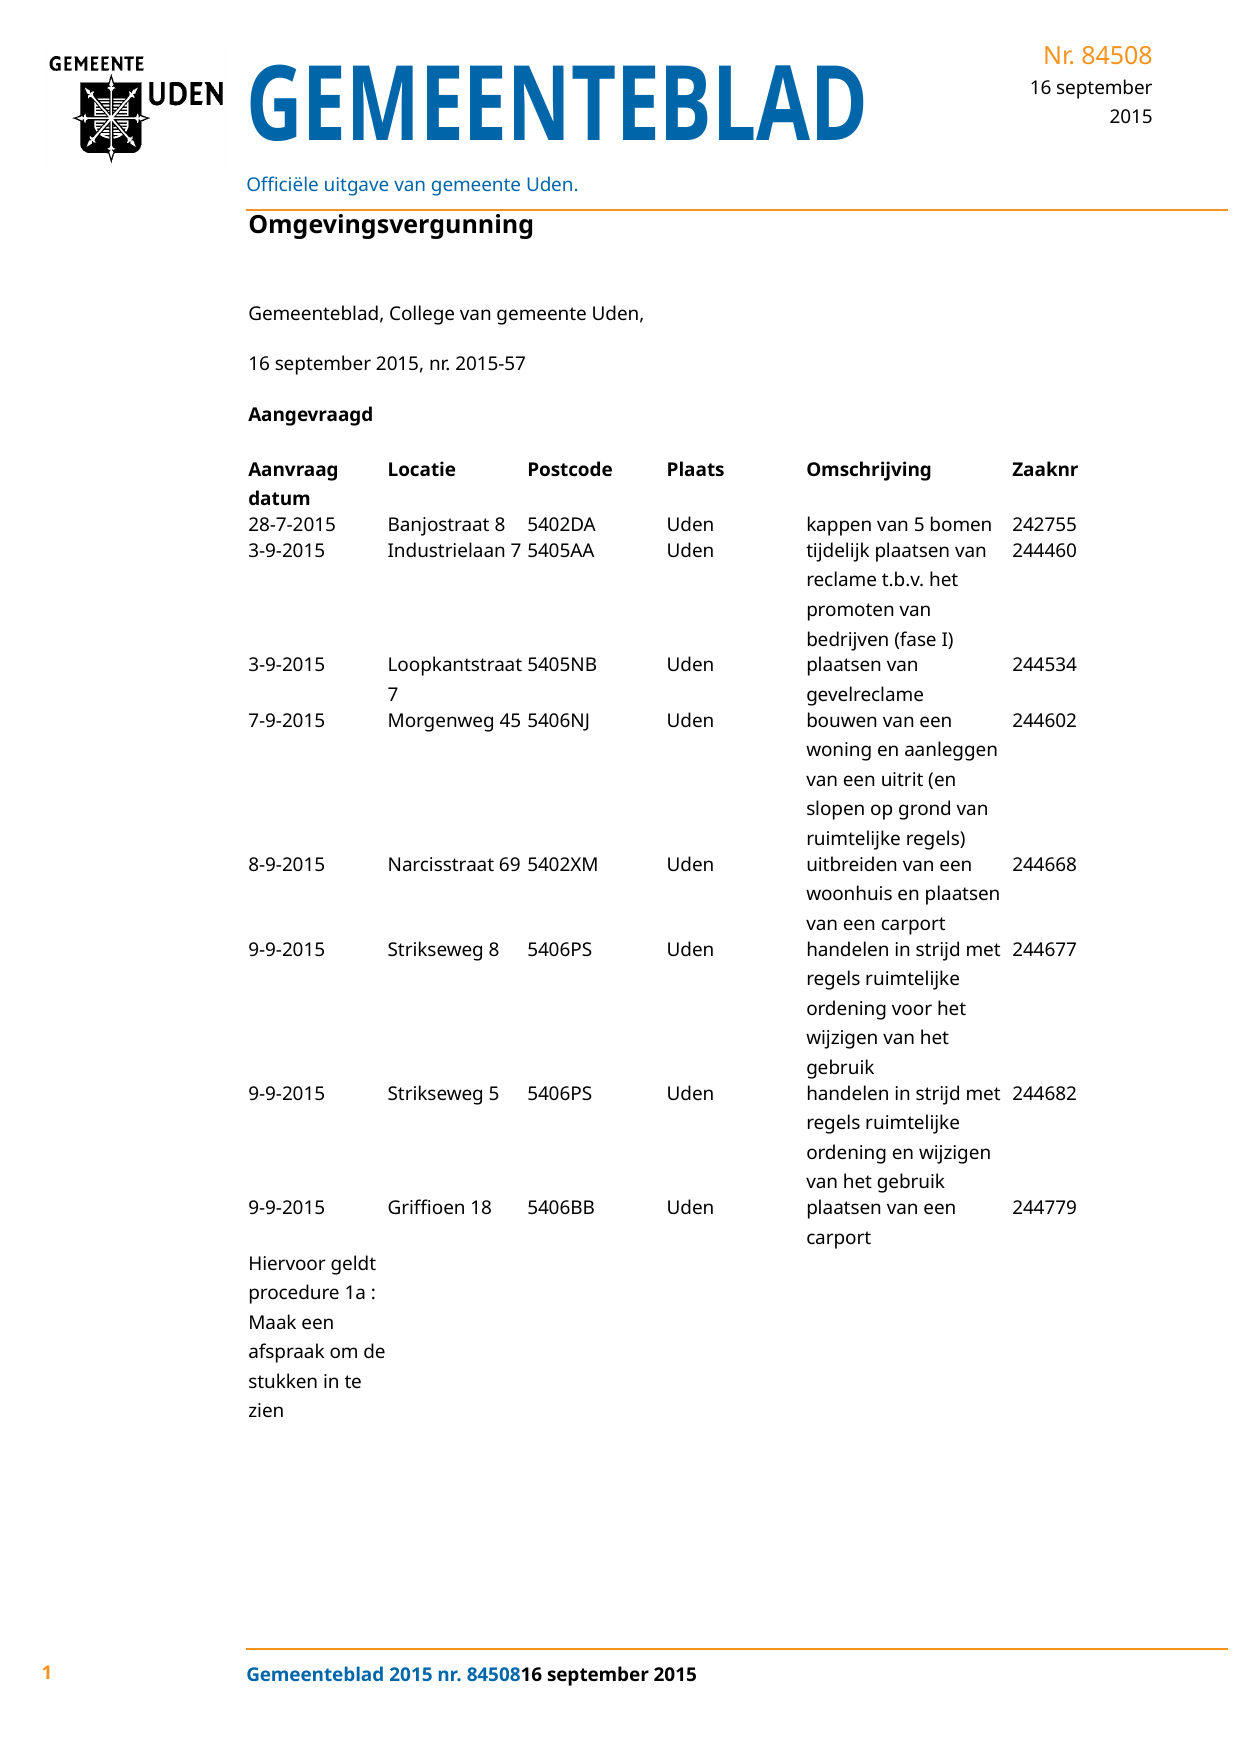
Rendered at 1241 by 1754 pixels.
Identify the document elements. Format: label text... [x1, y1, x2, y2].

table_cell 9-9-2015 [248, 1080, 387, 1194]
table_cell Strikseweg 5 [388, 1080, 527, 1194]
text Aangevraagd [248, 401, 1152, 426]
table_cell 5406PS [527, 936, 666, 1080]
table_cell Uden [666, 652, 806, 707]
table_cell 5402XM [527, 851, 666, 936]
table_cell kappen van 5 bomen [806, 511, 1012, 537]
table_header Plaats [666, 456, 806, 511]
table_cell Uden [666, 537, 806, 652]
table_cell plaatsen van een carport [806, 1194, 1012, 1250]
table_cell 244602 [1012, 707, 1152, 851]
table_cell 244677 [1012, 936, 1152, 1080]
table_cell Uden [666, 851, 806, 936]
table_cell handelen in strijd met regels ruimtelijke ordening voor het wijzigen van het gebruik [806, 936, 1012, 1080]
table_cell 244682 [1012, 1080, 1152, 1194]
table_cell Uden [666, 1194, 806, 1250]
table_cell 244779 [1012, 1194, 1152, 1250]
table_cell tijdelijk plaatsen van reclame t.b.v. het promoten van bedrijven (fase I) [806, 537, 1012, 652]
table_cell 244534 [1012, 652, 1152, 707]
text 16 september 2015, nr. 2015-57 [248, 350, 1152, 376]
table_cell 244460 [1012, 537, 1152, 652]
table_cell 5406PS [527, 1080, 666, 1194]
table_cell handelen in strijd met regels ruimtelijke ordening en wijzigen van het gebruik [806, 1080, 1012, 1194]
table_cell 5406NJ [527, 707, 666, 851]
table_cell uitbreiden van een woonhuis en plaatsen van een carport [806, 851, 1012, 936]
table_cell 242755 [1012, 511, 1152, 537]
table_header Aanvraag datum [248, 456, 387, 511]
table_header Postcode [527, 456, 666, 511]
table_cell Narcisstraat 69 [388, 851, 527, 936]
table_cell Strikseweg 8 [388, 936, 527, 1080]
table_cell 244668 [1012, 851, 1152, 936]
table_cell Morgenweg 45 [388, 707, 527, 851]
table_cell 5405AA [527, 537, 666, 652]
table_cell 5405NB [527, 652, 666, 707]
table_cell plaatsen van gevelreclame [806, 652, 1012, 707]
table_cell Uden [666, 511, 806, 537]
table_cell Loopkantstraat 7 [388, 652, 527, 707]
table_cell Hiervoor geldt procedure 1a : Maak een afspraak om de stukken in te zien [248, 1250, 387, 1423]
table_cell 7-9-2015 [248, 707, 387, 851]
picture [41, 47, 231, 172]
table_cell Griffioen 18 [388, 1194, 527, 1250]
table_cell 28-7-2015 [248, 511, 387, 537]
table_cell 5406BB [527, 1194, 666, 1250]
table_cell Banjostraat 8 [388, 511, 527, 537]
table_cell Uden [666, 707, 806, 851]
table_cell 9-9-2015 [248, 1194, 387, 1250]
text Omgevingsvergunning [248, 211, 1152, 241]
table_cell bouwen van een woning en aanleggen van een uitrit (en slopen op grond van ruimtelijke regels) [806, 707, 1012, 851]
table_header Omschrijving [806, 456, 1012, 511]
text Gemeenteblad, College van gemeente Uden, [248, 300, 1152, 326]
table_header Zaaknr [1012, 456, 1152, 511]
table_cell Uden [666, 1080, 806, 1194]
table_cell 5402DA [527, 511, 666, 537]
table_cell 8-9-2015 [248, 851, 387, 936]
table_header Locatie [388, 456, 527, 511]
table_cell 3-9-2015 [248, 537, 387, 652]
table_cell 3-9-2015 [248, 652, 387, 707]
table_cell 9-9-2015 [248, 936, 387, 1080]
table_cell Uden [666, 936, 806, 1080]
table_cell Industrielaan 7 [388, 537, 527, 652]
